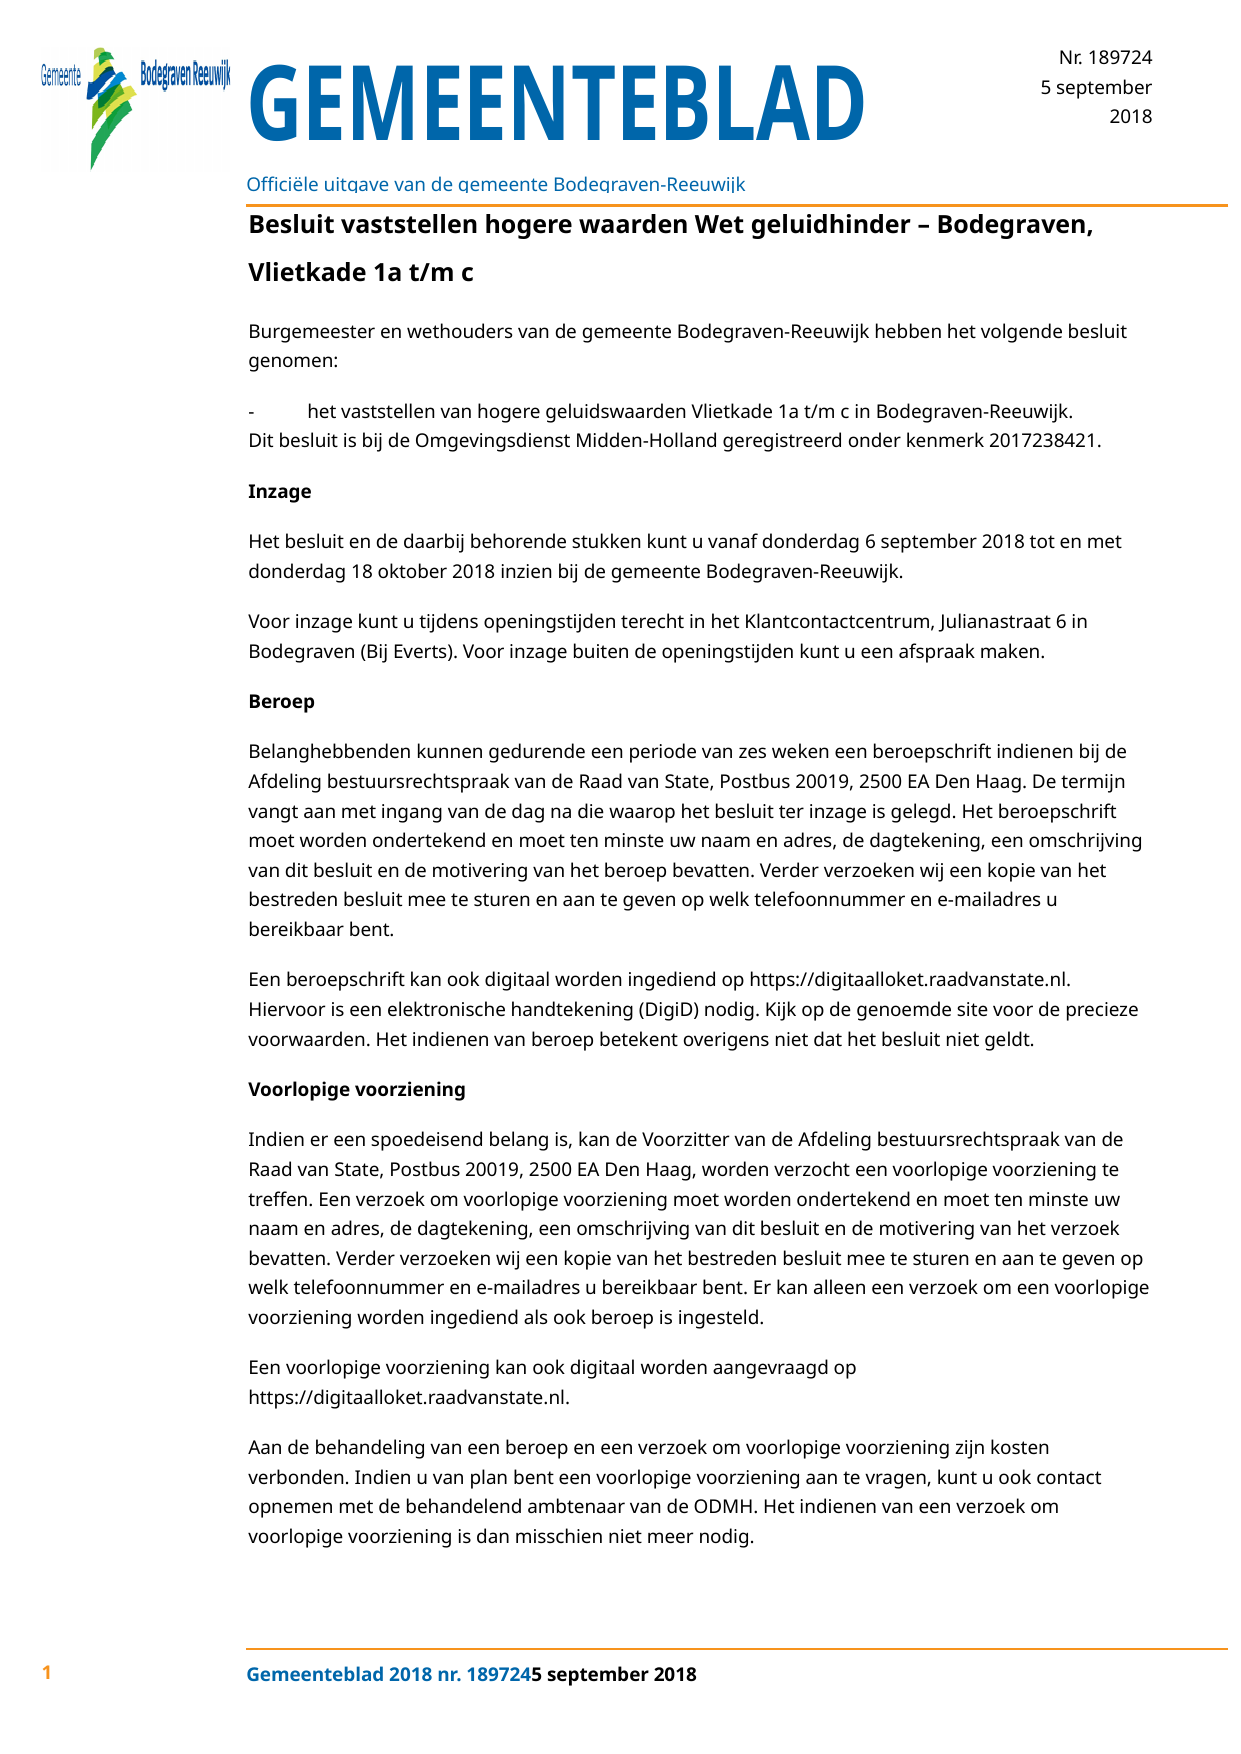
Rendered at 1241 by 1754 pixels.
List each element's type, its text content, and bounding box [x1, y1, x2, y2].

text Besluit vaststellen hogere waarden Wet geluidhinder – Bodegraven, Vlietkade 1a t/m c [248, 207, 1152, 288]
text Voorlopige voorziening [248, 1076, 1152, 1102]
list het vaststellen van hogere geluidswaarden Vlietkade 1a t/m c in Bodegraven-Reeuwijk. [248, 398, 1152, 424]
picture [41, 47, 231, 172]
text Voor inzage kunt u tijdens openingstijden terecht in het Klantcontactcentrum, Julianastraat 6 in Bodegraven (Bij Everts). Voor inzage buiten de openingstijden kunt u een afspraak maken. [248, 608, 1152, 664]
text Burgemeester en wethouders van de gemeente Bodegraven-Reeuwijk hebben het volgende besluit genomen: [248, 318, 1152, 373]
text Het besluit en de daarbij behorende stukken kunt u vanaf donderdag 6 september 2018 tot en met donderdag 18 oktober 2018 inzien bij de gemeente Bodegraven-Reeuwijk. [248, 528, 1152, 584]
text Een voorlopige voorziening kan ook digitaal worden aangevraagd op https://digitaalloket.raadvanstate.nl. [248, 1354, 1152, 1410]
text Een beroepschrift kan ook digitaal worden ingediend op https://digitaalloket.raadvanstate.nl. Hiervoor is een elektronische handtekening (DigiD) nodig. Kijk op de genoemde site voor de precieze voorwaarden. Het indienen van beroep betekent overigens niet dat het besluit niet geldt. [248, 967, 1152, 1052]
text Aan de behandeling van een beroep en een verzoek om voorlopige voorziening zijn kosten verbonden. Indien u van plan bent een voorlopige voorziening aan te vragen, kunt u ook contact opnemen met de behandelend ambtenaar van de ODMH. Het indienen van een verzoek om voorlopige voorziening is dan misschien niet meer nodig. [248, 1434, 1152, 1549]
text Dit besluit is bij de Omgevingsdienst Midden-Holland geregistreerd onder kenmerk 2017238421. [248, 427, 1152, 453]
text Belanghebbenden kunnen gedurende een periode van zes weken een beroepschrift indienen bij de Afdeling bestuursrechtspraak van de Raad van State, Postbus 20019, 2500 EA Den Haag. De termijn vangt aan met ingang van de dag na die waarop het besluit ter inzage is gelegd. Het beroepschrift moet worden ondertekend en moet ten minste uw naam en adres, de dagtekening, een omschrijving van dit besluit en de motivering van het beroep bevatten. Verder verzoeken wij een kopie van het bestreden besluit mee te sturen en aan te geven op welk telefoonnummer en e-mailadres u bereikbaar bent. [248, 739, 1152, 942]
text Inzage [248, 478, 1152, 504]
text Beroep [248, 688, 1152, 714]
text Indien er een spoedeisend belang is, kan de Voorzitter van de Afdeling bestuursrechtspraak van de Raad van State, Postbus 20019, 2500 EA Den Haag, worden verzocht een voorlopige voorziening te treffen. Een verzoek om voorlopige voorziening moet worden ondertekend en moet ten minste uw naam en adres, de dagtekening, een omschrijving van dit besluit en de motivering van het verzoek bevatten. Verder verzoeken wij een kopie van het bestreden besluit mee te sturen en aan te geven op welk telefoonnummer en e-mailadres u bereikbaar bent. Er kan alleen een verzoek om een voorlopige voorziening worden ingediend als ook beroep is ingesteld. [248, 1127, 1152, 1330]
